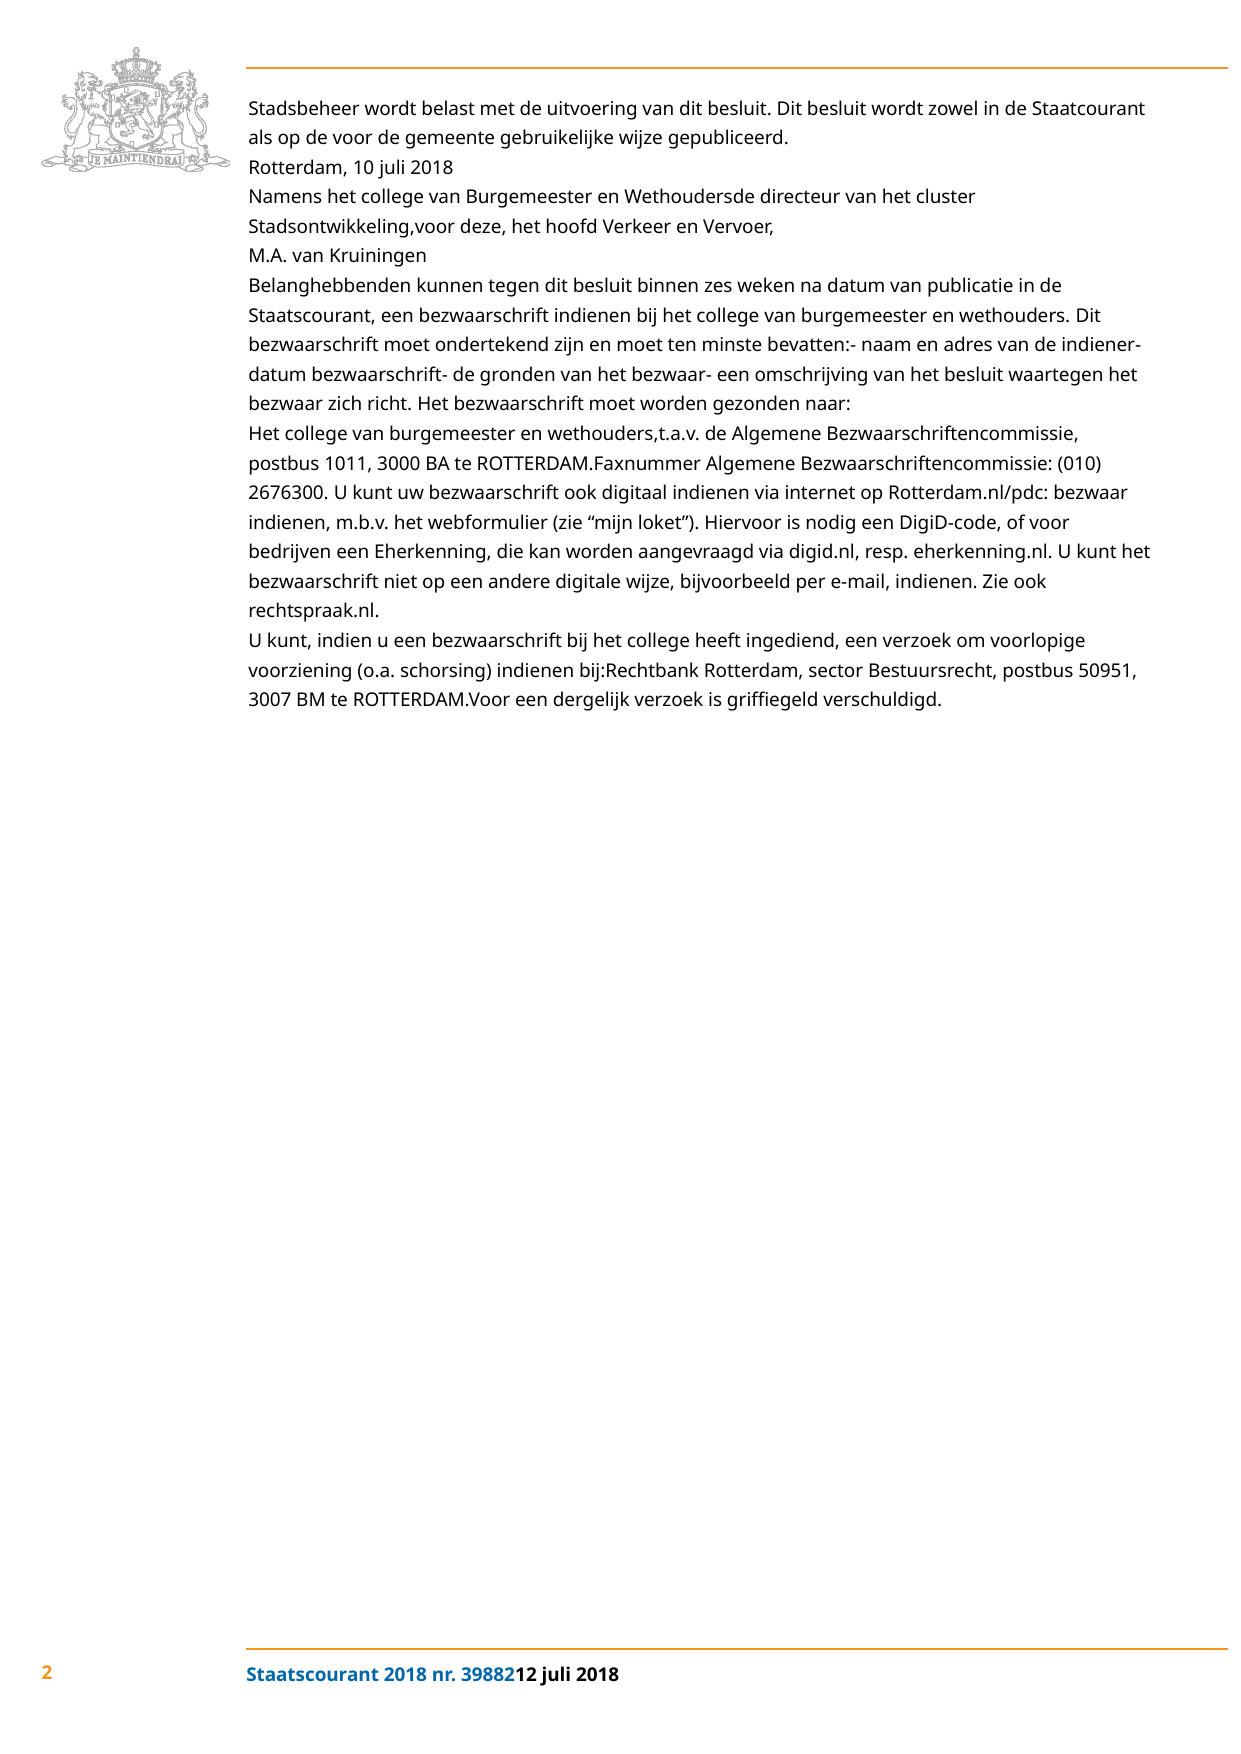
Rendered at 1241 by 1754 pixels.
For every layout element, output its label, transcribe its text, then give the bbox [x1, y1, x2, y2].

text Stadsbeheer wordt belast met de uitvoering van dit besluit. Dit besluit wordt zowel in de Staatcourant als op de voor de gemeente gebruikelijke wijze gepubliceerd. [248, 95, 1152, 150]
text Belanghebbenden kunnen tegen dit besluit binnen zes weken na datum van publicatie in de Staatscourant, een bezwaarschrift indienen bij het college van burgemeester en wethouders. Dit bezwaarschrift moet ondertekend zijn en moet ten minste bevatten:- naam en adres van de indiener- datum bezwaarschrift- de gronden van het bezwaar- een omschrijving van het besluit waartegen het bezwaar zich richt. Het bezwaarschrift moet worden gezonden naar: [248, 272, 1152, 416]
text Rotterdam, 10 juli 2018 [248, 154, 1152, 180]
text Het college van burgemeester en wethouders,t.a.v. de Algemene Bezwaarschriftencommissie, postbus 1011, 3000 BA te ROTTERDAM.Faxnummer Algemene Bezwaarschriftencommissie: (010) 2676300. U kunt uw bezwaarschrift ook digitaal indienen via internet op Rotterdam.nl/pdc: bezwaar indienen, m.b.v. het webformulier (zie “mijn loket”). Hiervoor is nodig een DigiD-code, of voor bedrijven een Eherkenning, die kan worden aangevraagd via digid.nl, resp. eherkenning.nl. U kunt het bezwaarschrift niet op een andere digitale wijze, bijvoorbeeld per e-mail, indienen. Zie ook rechtspraak.nl. [248, 420, 1152, 623]
text U kunt, indien u een bezwaarschrift bij het college heeft ingediend, een verzoek om voorlopige voorziening (o.a. schorsing) indienen bij:Rechtbank Rotterdam, sector Bestuursrecht, postbus 50951, 3007 BM te ROTTERDAM.Voor een dergelijk verzoek is griffiegeld verschuldigd. [248, 627, 1152, 712]
picture [41, 47, 231, 172]
text M.A. van Kruiningen [248, 243, 1152, 268]
text Namens het college van Burgemeester en Wethoudersde directeur van het cluster Stadsontwikkeling,voor deze, het hoofd Verkeer en Vervoer, [248, 183, 1152, 239]
